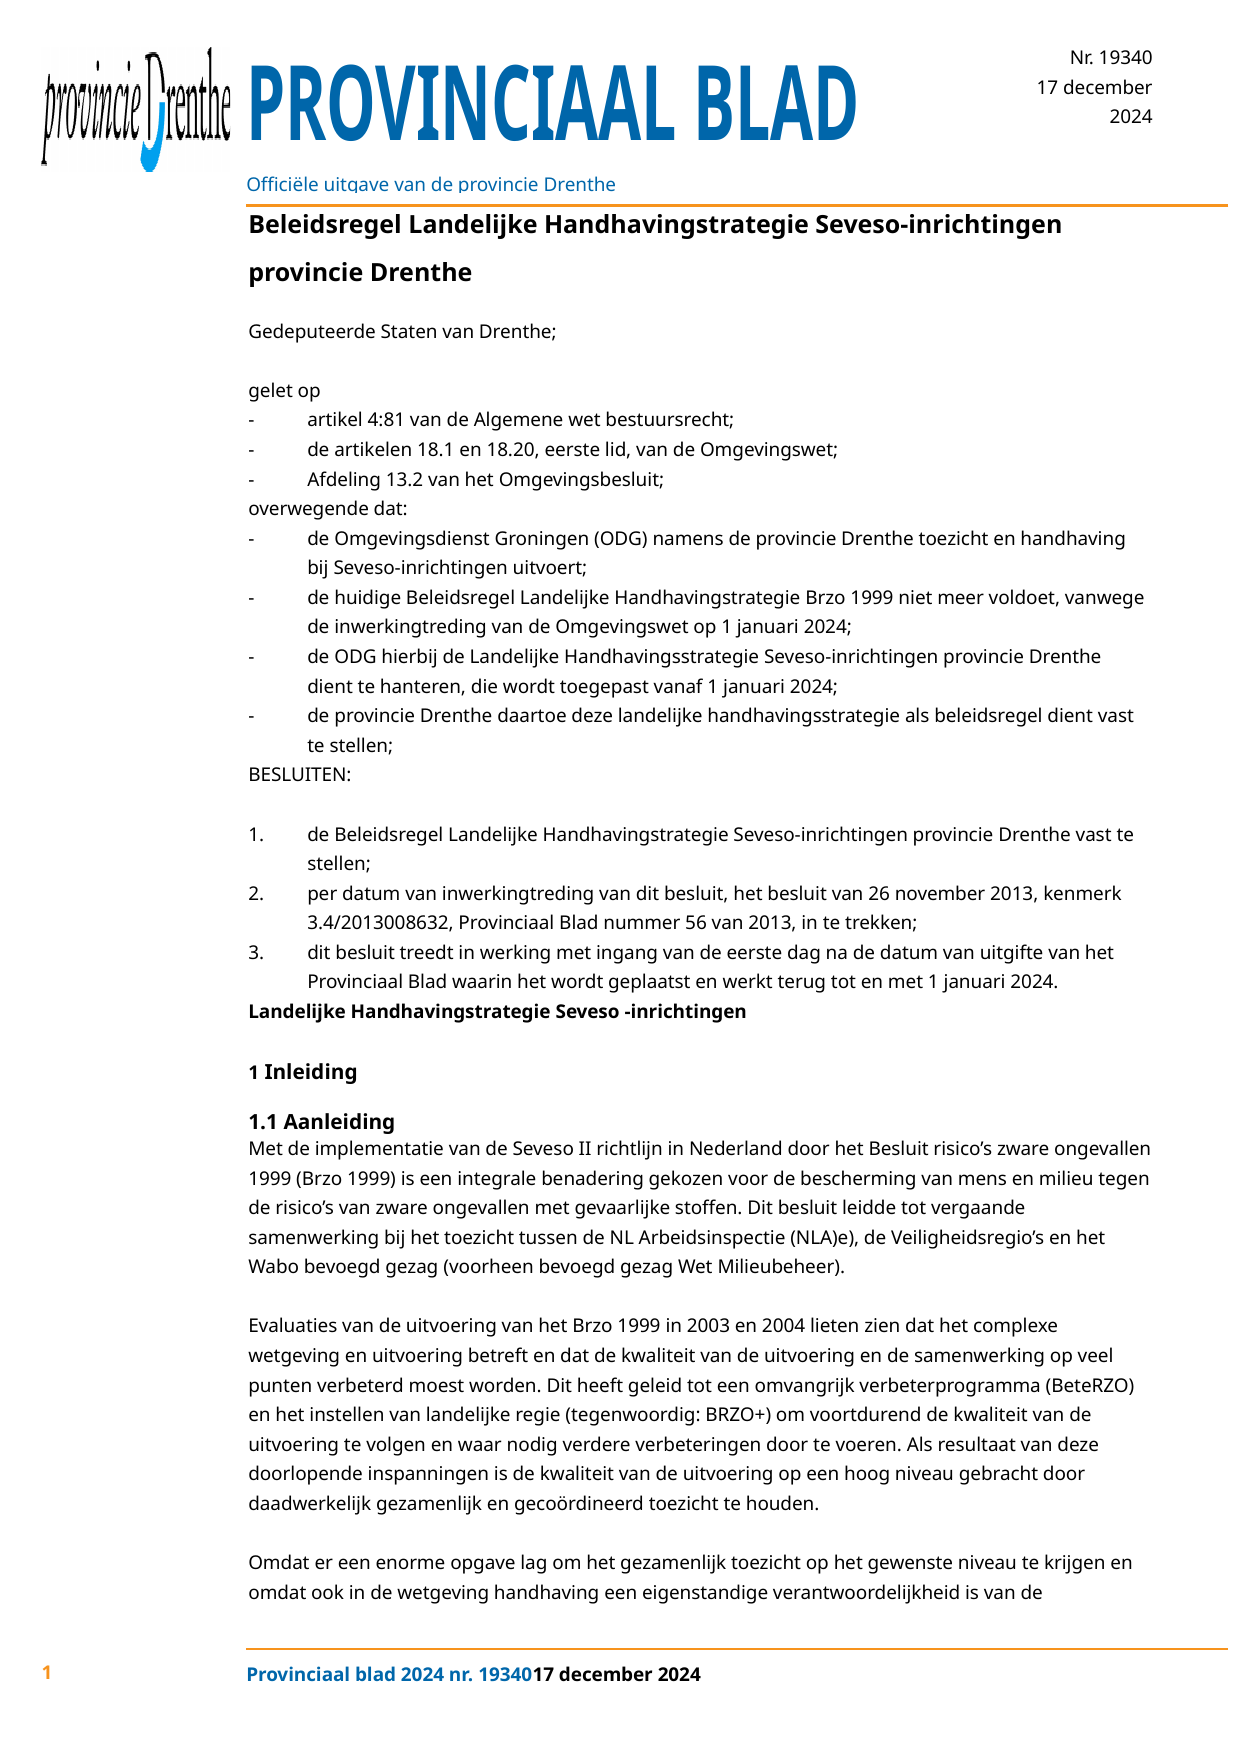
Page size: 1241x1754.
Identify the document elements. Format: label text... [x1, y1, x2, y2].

list de ODG hierbij de Landelijke Handhavingsstrategie Seveso-inrichtingen provincie Drenthe dient te hanteren, die wordt toegepast vanaf 1 januari 2024; [248, 643, 1152, 699]
list artikel 4:81 van de Algemene wet bestuursrecht; [248, 407, 1152, 432]
text BESLUITEN: [248, 762, 1152, 787]
list de huidige Beleidsregel Landelijke Handhavingstrategie Brzo 1999 niet meer voldoet, vanwege de inwerkingtreding van de Omgevingswet op 1 januari 2024; [248, 584, 1152, 639]
text Evaluaties van de uitvoering van het Brzo 1999 in 2003 en 2004 lieten zien dat het complexe wetgeving en uitvoering betreft en dat de kwaliteit van de uitvoering en de samenwerking op veel punten verbeterd moest worden. Dit heeft geleid tot een omvangrijk verbeterprogramma (BeteRZO) en het instellen van landelijke regie (tegenwoordig: BRZO+) om voortdurend de kwaliteit van de uitvoering te volgen en waar nodig verdere verbeteringen door te voeren. Als resultaat van deze doorlopende inspanningen is de kwaliteit van de uitvoering op een hoog niveau gebracht door daadwerkelijk gezamenlijk en gecoördineerd toezicht te houden. [248, 1313, 1152, 1516]
text Met de implementatie van de Seveso II richtlijn in Nederland door het Besluit risico’s zware ongevallen 1999 (Brzo 1999) is een integrale benadering gekozen voor de bescherming van mens en milieu tegen de risico’s van zware ongevallen met gevaarlijke stoffen. Dit besluit leidde tot vergaande samenwerking bij het toezicht tussen de NL Arbeidsinspectie (NLA)e), de Veiligheidsregio’s en het Wabo bevoegd gezag (voorheen bevoegd gezag Wet Milieubeheer). [248, 1135, 1152, 1279]
text Gedeputeerde Staten van Drenthe; [248, 318, 1152, 344]
list dit besluit treedt in werking met ingang van de eerste dag na de datum van uitgifte van het Provinciaal Blad waarin het wordt geplaatst en werkt terug tot en met 1 januari 2024. [248, 939, 1152, 994]
text Beleidsregel Landelijke Handhavingstrategie Seveso-inrichtingen provincie Drenthe [248, 207, 1152, 288]
list per datum van inwerkingtreding van dit besluit, het besluit van 26 november 2013, kenmerk 3.4/2013008632, Provinciaal Blad nummer 56 van 2013, in te trekken; [248, 880, 1152, 935]
list de provincie Drenthe daartoe deze landelijke handhavingsstrategie als beleidsregel dient vast te stellen; [248, 702, 1152, 758]
text 1.1 Aanleiding [248, 1107, 1152, 1135]
picture [41, 47, 231, 172]
list de Beleidsregel Landelijke Handhavingstrategie Seveso-inrichtingen provincie Drenthe vast te stellen; [248, 821, 1152, 876]
text Landelijke Handhavingstrategie Seveso -inrichtingen [248, 998, 1152, 1024]
list de artikelen 18.1 en 18.20, eerste lid, van de Omgevingswet; [248, 436, 1152, 462]
text gelet op [248, 377, 1152, 403]
text 1 Inleiding [248, 1057, 1152, 1086]
text overwegende dat: [248, 495, 1152, 521]
list de Omgevingsdienst Groningen (ODG) namens de provincie Drenthe toezicht en handhaving bij Seveso-inrichtingen uitvoert; [248, 525, 1152, 580]
text Omdat er een enorme opgave lag om het gezamenlijk toezicht op het gewenste niveau te krijgen en omdat ook in de wetgeving handhaving een eigenstandige verantwoordelijkheid is van de [248, 1549, 1152, 1605]
list Afdeling 13.2 van het Omgevingsbesluit; [248, 466, 1152, 492]
